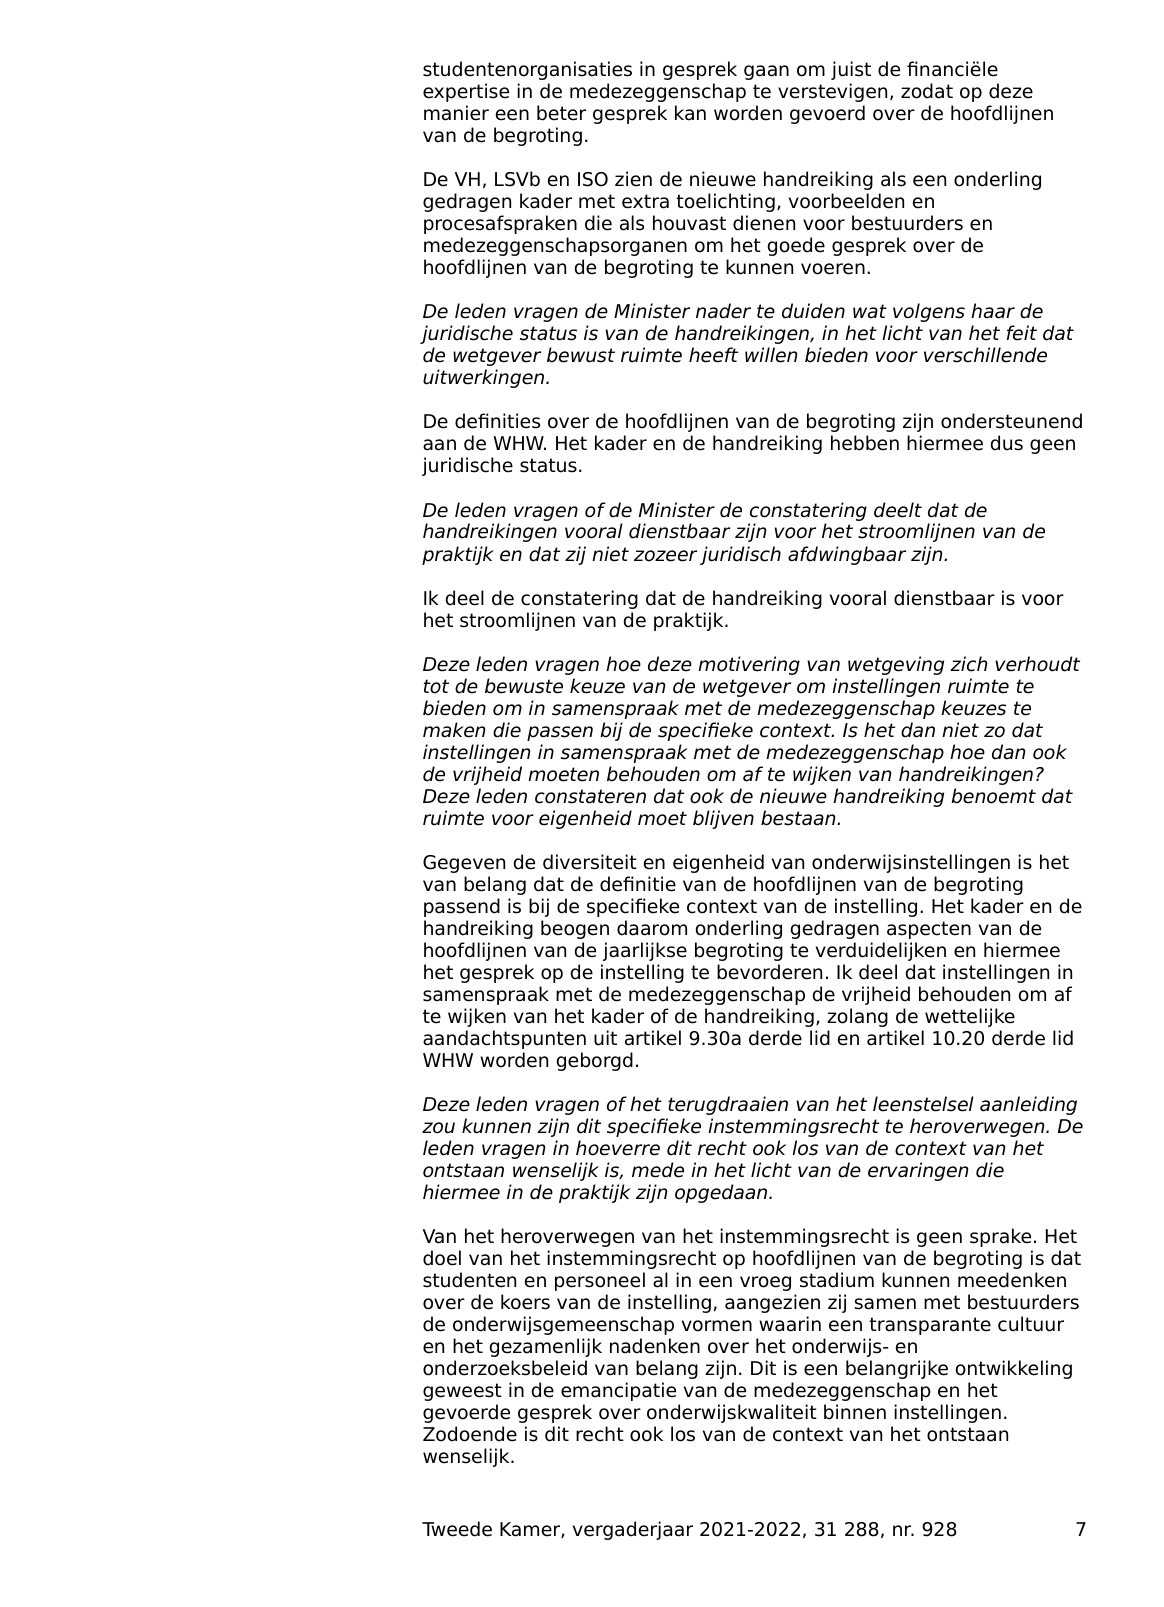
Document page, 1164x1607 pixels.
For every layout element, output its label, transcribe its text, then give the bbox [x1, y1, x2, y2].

text Gegeven de diversiteit en eigenheid van onderwijsinstellingen is het van belang dat de definitie van de hoofdlijnen van de begroting passend is bij de specifieke context van de instelling. Het kader en de handreiking beogen daarom onderling gedragen aspecten van de hoofdlijnen van de jaarlijkse begroting te verduidelijken en hiermee het gesprek op de instelling te bevorderen. Ik deel dat instellingen in samenspraak met de medezeggenschap de vrijheid behouden om af te wijken van het kader of de handreiking, zolang de wettelijke aandachtspunten uit artikel 9.30a derde lid en artikel 10.20 derde lid WHW worden geborgd. [422, 852, 1087, 1072]
text Deze leden vragen of het terugdraaien van het leenstelsel aanleiding zou kunnen zijn dit specifieke instemmingsrecht te heroverwegen. De leden vragen in hoeverre dit recht ook los van de context van het ontstaan wenselijk is, mede in het licht van de ervaringen die hiermee in de praktijk zijn opgedaan. [422, 1094, 1087, 1204]
text De VH, LSVb en ISO zien de nieuwe handreiking als een onderling gedragen kader met extra toelichting, voorbeelden en procesafspraken die als houvast dienen voor bestuurders en medezeggenschapsorganen om het goede gesprek over de hoofdlijnen van de begroting te kunnen voeren. [422, 169, 1087, 279]
text Deze leden vragen hoe deze motivering van wetgeving zich verhoudt tot de bewuste keuze van de wetgever om instellingen ruimte te bieden om in samenspraak met de medezeggenschap keuzes te maken die passen bij de specifieke context. Is het dan niet zo dat instellingen in samenspraak met de medezeggenschap hoe dan ook de vrijheid moeten behouden om af te wijken van handreikingen? Deze leden constateren dat ook de nieuwe handreiking benoemt dat ruimte voor eigenheid moet blijven bestaan. [422, 654, 1087, 829]
text De definities over de hoofdlijnen van de begroting zijn ondersteunend aan de WHW. Het kader en de handreiking hebben hiermee dus geen juridische status. [422, 411, 1087, 477]
text De leden vragen de Minister nader te duiden wat volgens haar de juridische status is van de handreikingen, in het licht van het feit dat de wetgever bewust ruimte heeft willen bieden voor verschillende uitwerkingen. [422, 301, 1087, 389]
text Ik deel de constatering dat de handreiking vooral dienstbaar is voor het stroomlijnen van de praktijk. [422, 588, 1087, 632]
text studentenorganisaties in gesprek gaan om juist de financiële expertise in de medezeggenschap te verstevigen, zodat op deze manier een beter gesprek kan worden gevoerd over de hoofdlijnen van de begroting. [422, 59, 1087, 147]
text De leden vragen of de Minister de constatering deelt dat de handreikingen vooral dienstbaar zijn voor het stroomlijnen van de praktijk en dat zij niet zozeer juridisch afdwingbaar zijn. [422, 499, 1087, 565]
text Van het heroverwegen van het instemmingsrecht is geen sprake. Het doel van het instemmingsrecht op hoofdlijnen van de begroting is dat studenten en personeel al in een vroeg stadium kunnen meedenken over de koers van de instelling, aangezien zij samen met bestuurders de onderwijsgemeenschap vormen waarin een transparante cultuur en het gezamenlijk nadenken over het onderwijs- en onderzoeksbeleid van belang zijn. Dit is een belangrijke ontwikkeling geweest in de emancipatie van de medezeggenschap en het gevoerde gesprek over onderwijskwaliteit binnen instellingen. Zodoende is dit recht ook los van de context van het ontstaan wenselijk. [422, 1226, 1087, 1468]
